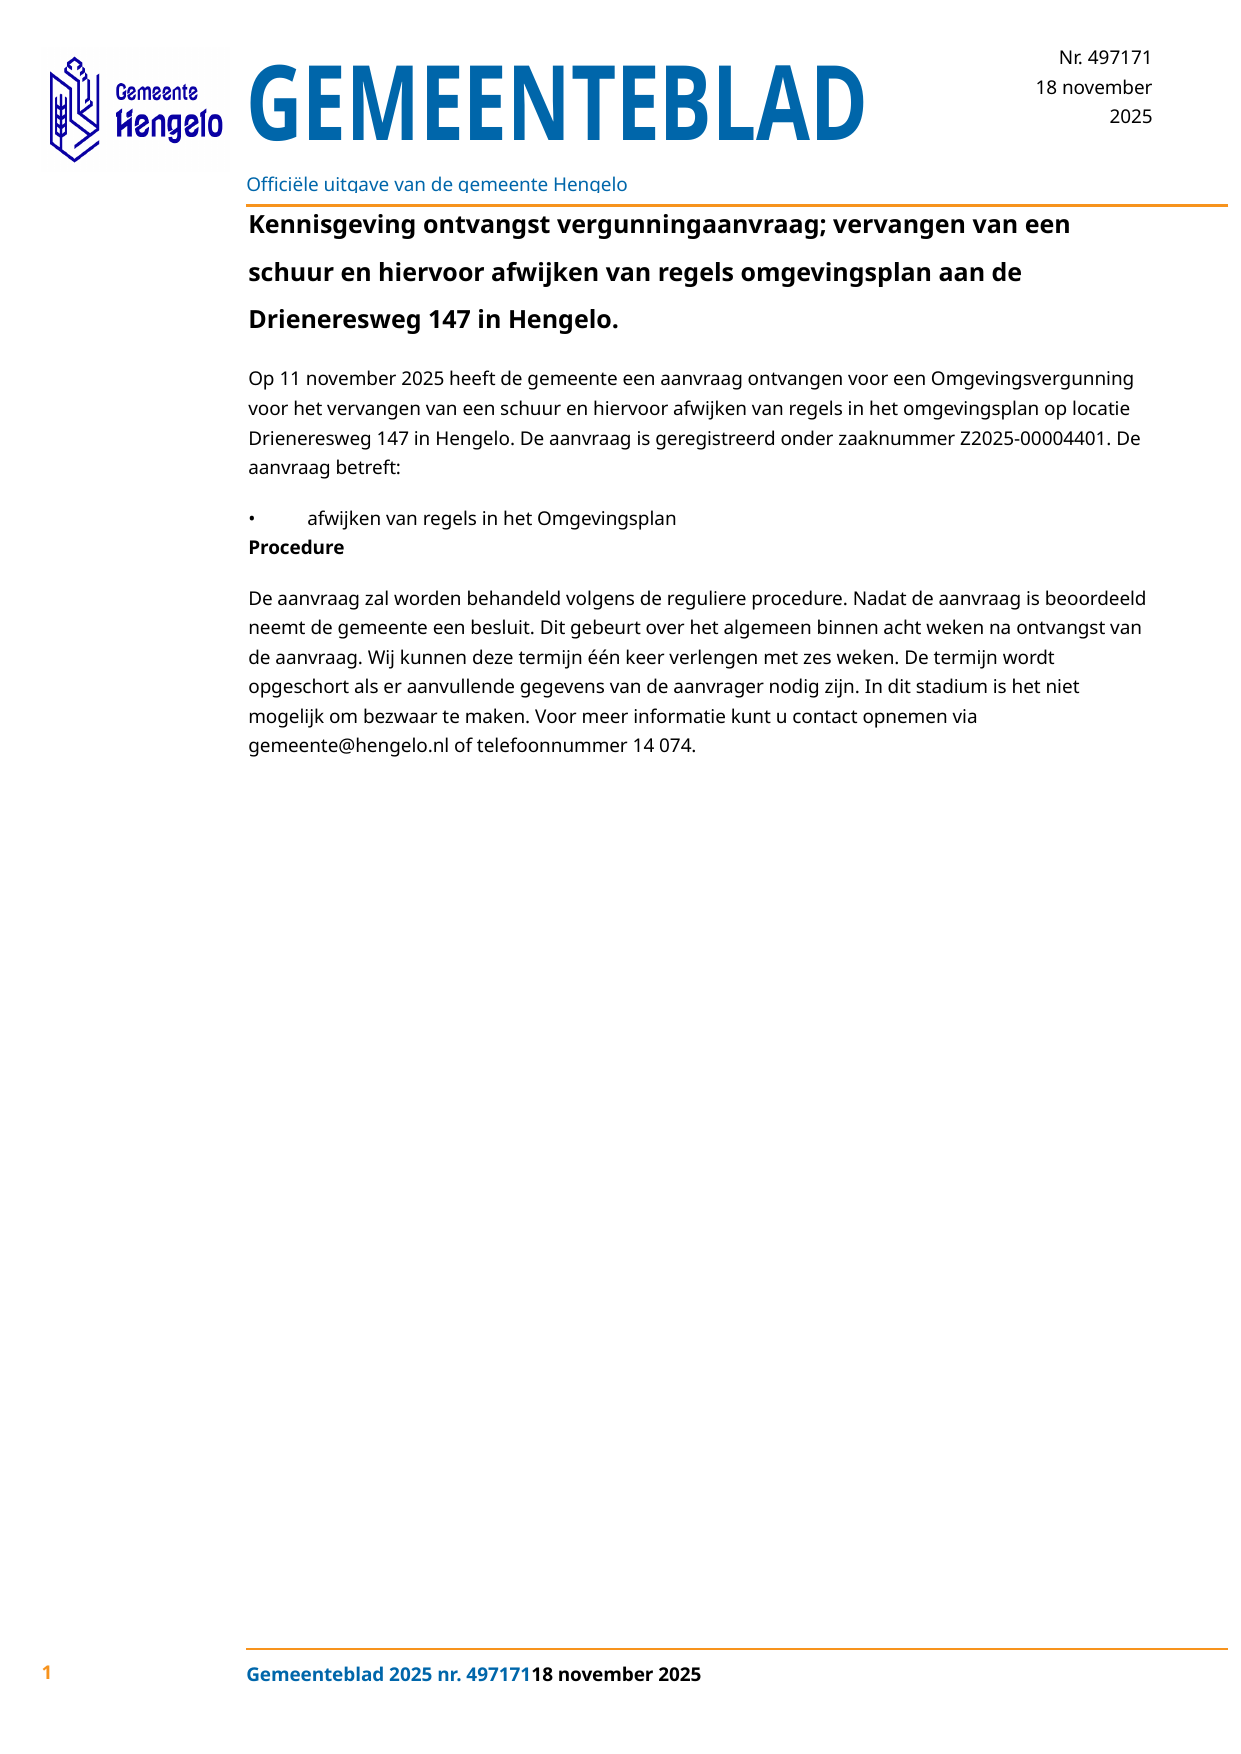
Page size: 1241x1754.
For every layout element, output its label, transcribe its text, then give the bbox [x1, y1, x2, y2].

picture [41, 47, 231, 172]
text Op 11 november 2025 heeft de gemeente een aanvraag ontvangen voor een Omgevingsvergunning voor het vervangen van een schuur en hiervoor afwijken van regels in het omgevingsplan op locatie Drieneresweg 147 in Hengelo. De aanvraag is geregistreerd onder zaaknummer Z2025-00004401. De aanvraag betreft: [248, 366, 1152, 480]
list afwijken van regels in het Omgevingsplan [248, 505, 1152, 530]
text De aanvraag zal worden behandeld volgens de reguliere procedure. Nadat de aanvraag is beoordeeld neemt de gemeente een besluit. Dit gebeurt over het algemeen binnen acht weken na ontvangst van de aanvraag. Wij kunnen deze termijn één keer verlengen met zes weken. De termijn wordt opgeschort als er aanvullende gegevens van de aanvrager nodig zijn. In dit stadium is het niet mogelijk om bezwaar te maken. Voor meer informatie kunt u contact opnemen via gemeente@hengelo.nl of telefoonnummer 14 074. [248, 585, 1152, 758]
text Kennisgeving ontvangst vergunningaanvraag; vervangen van een schuur en hiervoor afwijken van regels omgevingsplan aan de Drieneresweg 147 in Hengelo. [248, 207, 1152, 336]
text Procedure [248, 534, 1152, 560]
